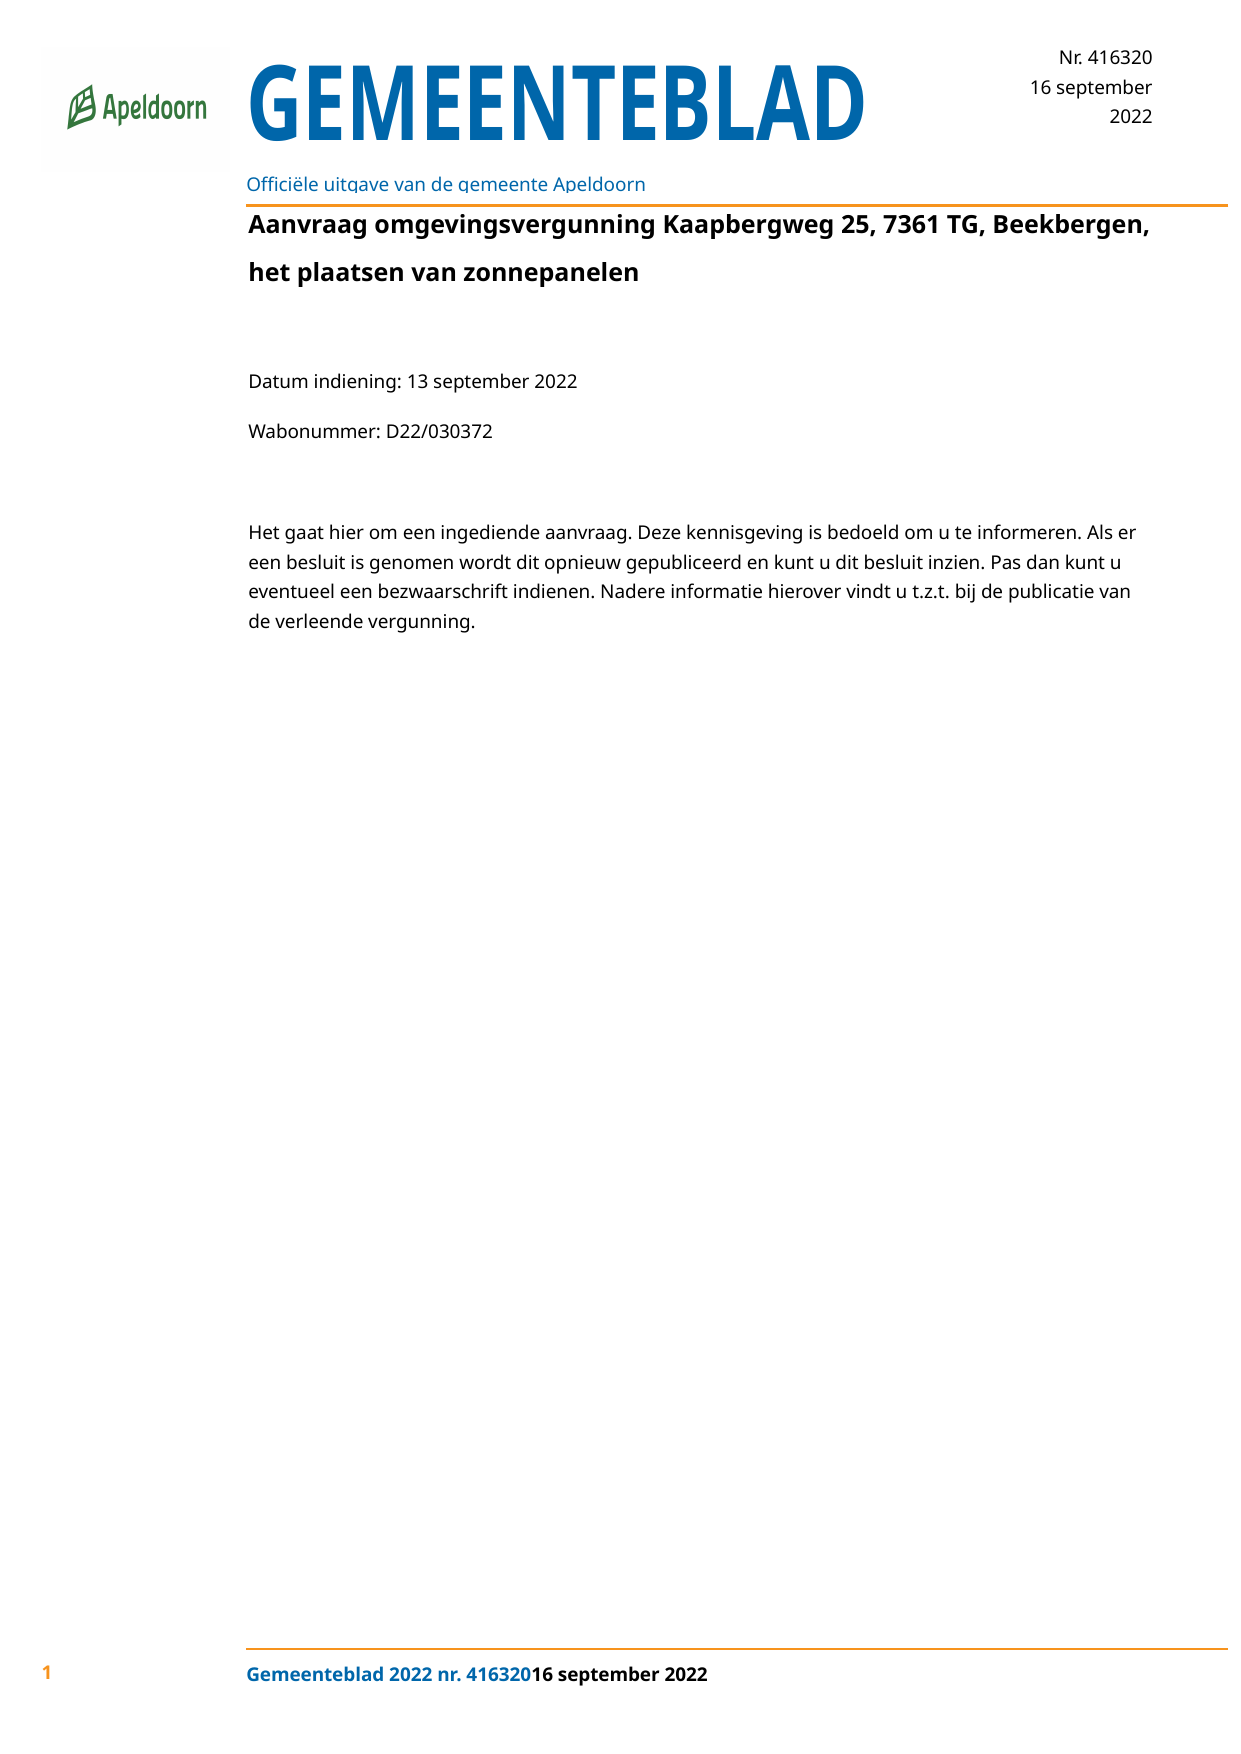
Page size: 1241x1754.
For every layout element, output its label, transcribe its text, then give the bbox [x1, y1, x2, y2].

text Aanvraag omgevingsvergunning Kaapbergweg 25, 7361 TG, Beekbergen, het plaatsen van zonnepanelen [248, 207, 1152, 288]
text Wabonummer: D22/030372 [248, 419, 1152, 444]
picture [41, 47, 231, 172]
text Het gaat hier om een ingediende aanvraag. Deze kennisgeving is bedoeld om u te informeren. Als er een besluit is genomen wordt dit opnieuw gepubliceerd en kunt u dit besluit inzien. Pas dan kunt u eventueel een bezwaarschrift indienen. Nadere informatie hierover vindt u t.z.t. bij de publicatie van de verleende vergunning. [248, 519, 1152, 634]
text Datum indiening: 13 september 2022 [248, 368, 1152, 394]
